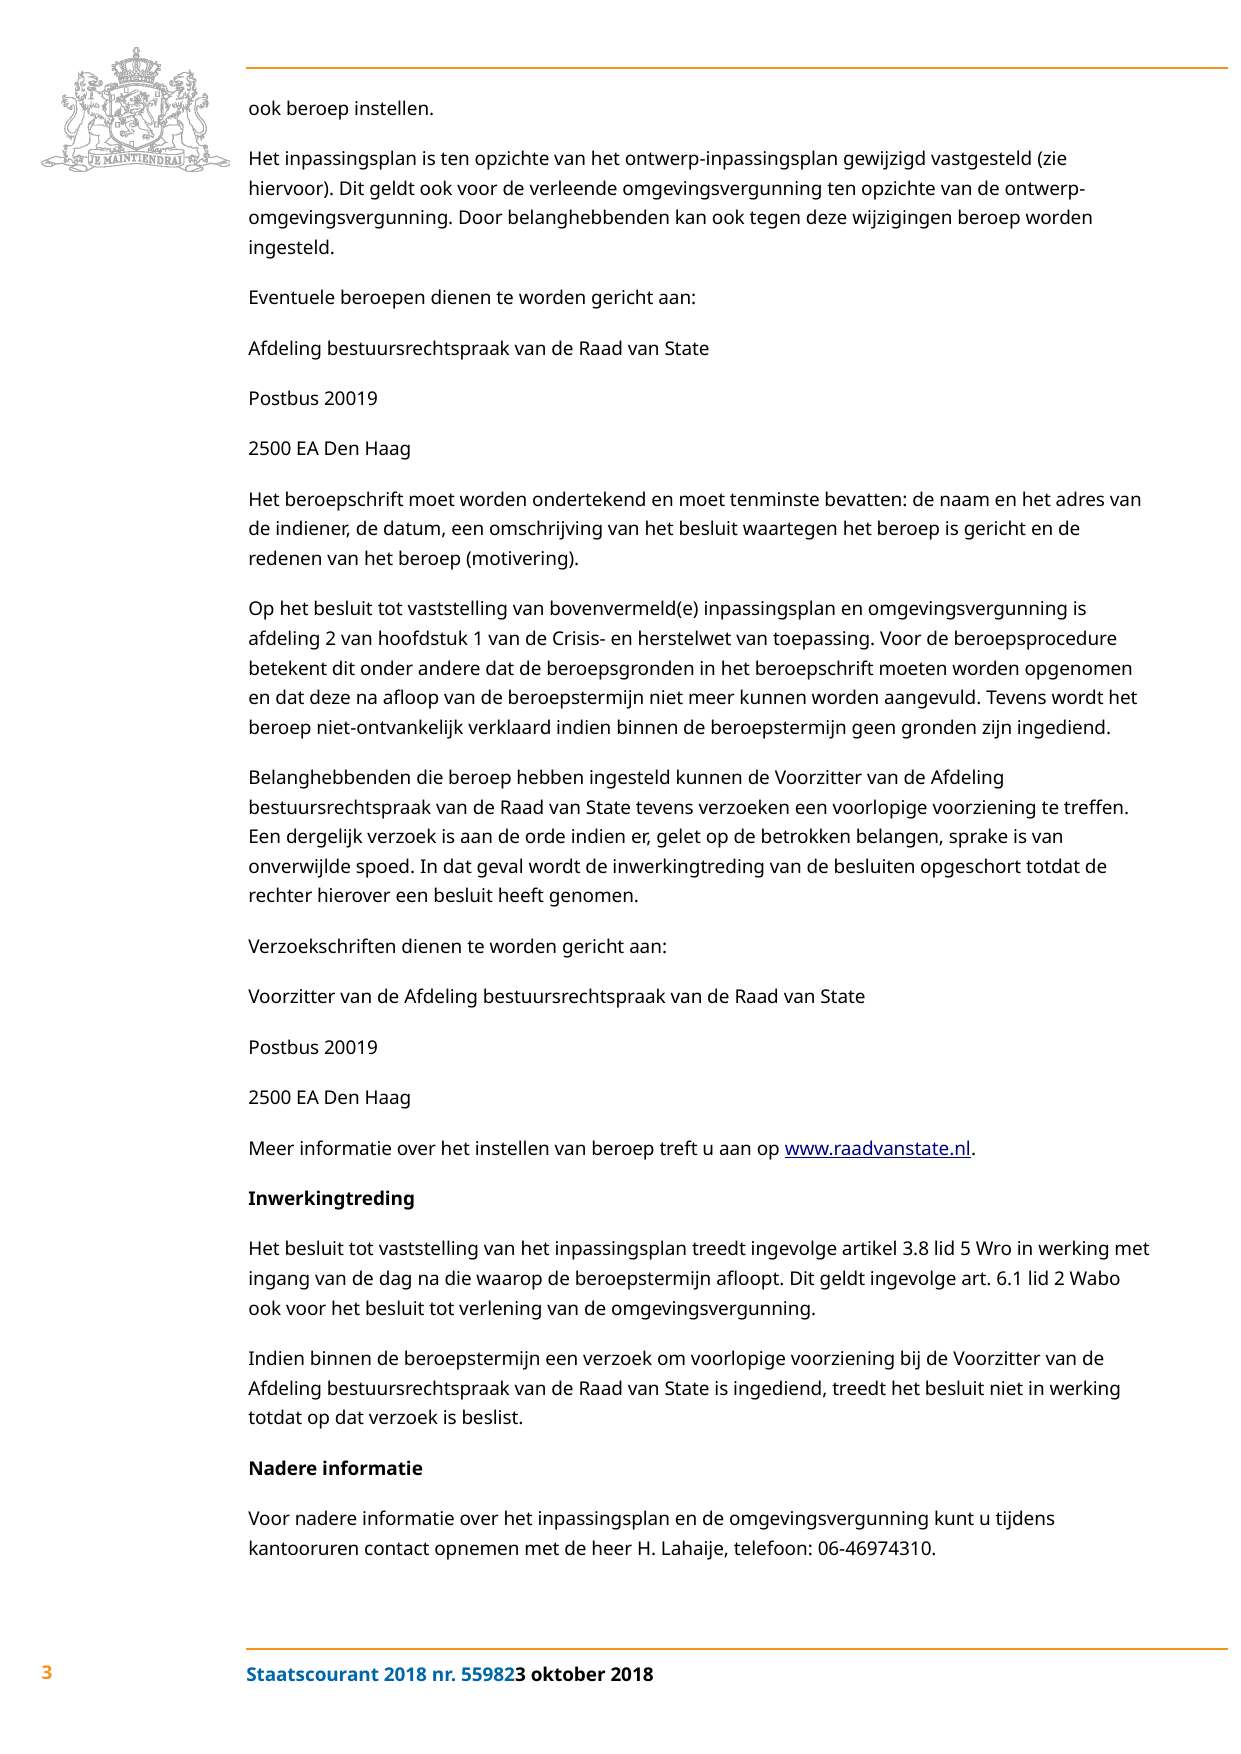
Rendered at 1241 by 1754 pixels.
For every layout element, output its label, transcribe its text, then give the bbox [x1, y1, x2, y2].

text Postbus 20019 [248, 385, 1152, 411]
text Voor nadere informatie over het inpassingsplan en de omgevingsvergunning kunt u tijdens kantooruren contact opnemen met de heer H. Lahaije, telefoon: 06-46974310. [248, 1505, 1152, 1561]
text ook beroep instellen. [248, 95, 1152, 121]
text Op het besluit tot vaststelling van bovenvermeld(e) inpassingsplan en omgevingsvergunning is afdeling 2 van hoofdstuk 1 van de Crisis- en herstelwet van toepassing. Voor de beroepsprocedure betekent dit onder andere dat de beroepsgronden in het beroepschrift moeten worden opgenomen en dat deze na afloop van de beroepstermijn niet meer kunnen worden aangevuld. Tevens wordt het beroep niet-ontvankelijk verklaard indien binnen de beroepstermijn geen gronden zijn ingediend. [248, 596, 1152, 740]
text Eventuele beroepen dienen te worden gericht aan: [248, 284, 1152, 310]
picture [41, 47, 231, 172]
text Nadere informatie [248, 1455, 1152, 1481]
text 2500 EA Den Haag [248, 436, 1152, 461]
text Het besluit tot vaststelling van het inpassingsplan treedt ingevolge artikel 3.8 lid 5 Wro in werking met ingang van de dag na die waarop de beroepstermijn afloopt. Dit geldt ingevolge art. 6.1 lid 2 Wabo ook voor het besluit tot verlening van de omgevingsvergunning. [248, 1236, 1152, 1321]
text Afdeling bestuursrechtspraak van de Raad van State [248, 335, 1152, 361]
text Indien binnen de beroepstermijn een verzoek om voorlopige voorziening bij de Voorzitter van de Afdeling bestuursrechtspraak van de Raad van State is ingediend, treedt het besluit niet in werking totdat op dat verzoek is beslist. [248, 1345, 1152, 1430]
text Het beroepschrift moet worden ondertekend en moet tenminste bevatten: de naam en het adres van de indiener, de datum, een omschrijving van het besluit waartegen het beroep is gericht en de redenen van het beroep (motivering). [248, 486, 1152, 571]
text Het inpassingsplan is ten opzichte van het ontwerp-inpassingsplan gewijzigd vastgesteld (zie hiervoor). Dit geldt ook voor de verleende omgevingsvergunning ten opzichte van de ontwerp-omgevingsvergunning. Door belanghebbenden kan ook tegen deze wijzigingen beroep worden ingesteld. [248, 145, 1152, 260]
text Meer informatie over het instellen van beroep treft u aan op www.raadvanstate.nl. [248, 1135, 1152, 1161]
text 2500 EA Den Haag [248, 1084, 1152, 1110]
text Belanghebbenden die beroep hebben ingesteld kunnen de Voorzitter van de Afdeling bestuursrechtspraak van de Raad van State tevens verzoeken een voorlopige voorziening te treffen. Een dergelijk verzoek is aan de orde indien er, gelet op de betrokken belangen, sprake is van onverwijlde spoed. In dat geval wordt de inwerkingtreding van de besluiten opgeschort totdat de rechter hierover een besluit heeft genomen. [248, 764, 1152, 908]
text Verzoekschriften dienen te worden gericht aan: [248, 933, 1152, 959]
text Postbus 20019 [248, 1034, 1152, 1060]
text Inwerkingtreding [248, 1185, 1152, 1211]
text Voorzitter van de Afdeling bestuursrechtspraak van de Raad van State [248, 983, 1152, 1009]
